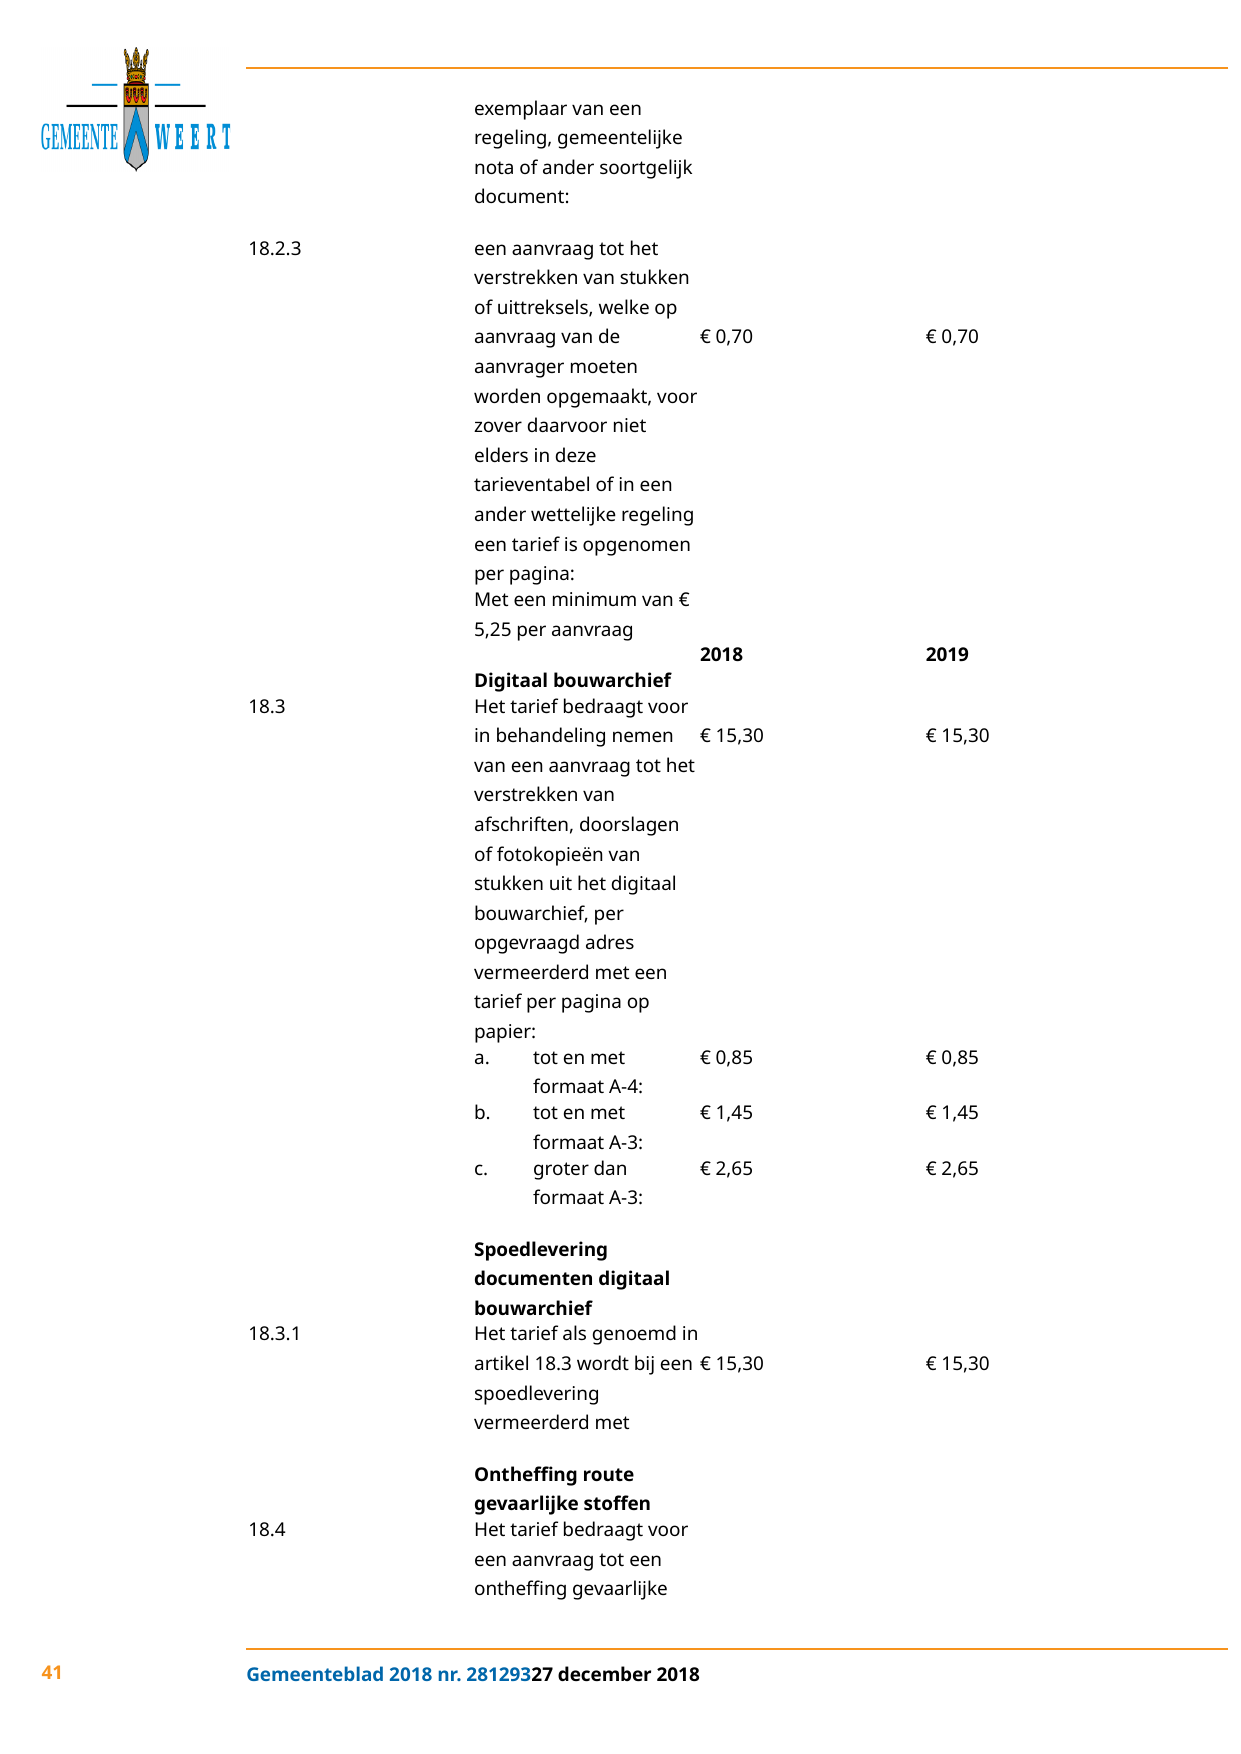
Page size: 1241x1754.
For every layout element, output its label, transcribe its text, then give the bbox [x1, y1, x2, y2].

table_cell € 15,30 [926, 693, 1152, 1044]
table_cell [248, 586, 474, 641]
table_cell [248, 209, 474, 235]
table_cell [248, 1044, 474, 1099]
table_cell € 2,65 [926, 1155, 1152, 1210]
table_cell € 15,30 [926, 1321, 1152, 1435]
table_cell exemplaar van een regeling, gemeentelijke nota of ander soortgelijk document: [474, 95, 700, 209]
table_cell € 2,65 [700, 1155, 926, 1210]
table_cell [700, 1435, 926, 1461]
table_cell [248, 1210, 474, 1236]
table_cell [926, 1516, 1152, 1601]
table_cell 18.4 [248, 1516, 474, 1601]
table_cell [248, 667, 474, 693]
table_cell [926, 1236, 1152, 1321]
table_cell [474, 1435, 700, 1461]
table_cell tot en met formaat A-4: [474, 1044, 700, 1099]
table_cell € 15,30 [700, 1321, 926, 1435]
table_cell [248, 1155, 474, 1210]
table_cell 2018 [700, 641, 926, 667]
table_cell [926, 209, 1152, 235]
table_cell € 1,45 [700, 1099, 926, 1155]
table_cell [248, 1099, 474, 1155]
table_cell € 0,85 [700, 1044, 926, 1099]
table_cell [700, 95, 926, 209]
table_cell [926, 586, 1152, 641]
table_cell € 0,85 [926, 1044, 1152, 1099]
table_cell € 15,30 [700, 693, 926, 1044]
table_cell [700, 1236, 926, 1321]
table_cell [700, 1210, 926, 1236]
table_cell tot en met formaat A-3: [474, 1099, 700, 1155]
table_cell [248, 1461, 474, 1516]
table_cell 18.3.1 [248, 1321, 474, 1435]
table_cell [926, 667, 1152, 693]
table_cell Ontheffing route gevaarlijke stoffen [474, 1461, 700, 1516]
table_cell Digitaal bouwarchief [474, 667, 700, 693]
table_cell groter dan formaat A-3: [474, 1155, 700, 1210]
table_cell [926, 1435, 1152, 1461]
table_cell [700, 209, 926, 235]
table_cell Het tarief bedraagt voor in behandeling nemen van een aanvraag tot het verstrekken van afschriften, doorslagen of fotokopieën van stukken uit het digitaal bouwarchief, per opgevraagd adres vermeerderd met een tarief per pagina op papier: [474, 693, 700, 1044]
table_cell [248, 1435, 474, 1461]
table_cell [700, 586, 926, 641]
table_cell Het tarief bedraagt voor een aanvraag tot een ontheffing gevaarlijke [474, 1516, 700, 1601]
table_cell € 0,70 [926, 235, 1152, 586]
table_cell Met een minimum van € 5,25 per aanvraag [474, 586, 700, 641]
table_cell [700, 1516, 926, 1601]
table_cell 2019 [926, 641, 1152, 667]
table_cell [926, 95, 1152, 209]
picture [41, 47, 231, 172]
table_cell [248, 641, 474, 667]
table_cell een aanvraag tot het verstrekken van stukken of uittreksels, welke op aanvraag van de aanvrager moeten worden opgemaakt, voor zover daarvoor niet elders in deze tarieventabel of in een ander wettelijke regeling een tarief is opgenomen per pagina: [474, 235, 700, 586]
table_cell 18.3 [248, 693, 474, 1044]
table_cell [474, 641, 700, 667]
table_cell Het tarief als genoemd in artikel 18.3 wordt bij een spoedlevering vermeerderd met [474, 1321, 700, 1435]
table_cell [926, 1461, 1152, 1516]
table_cell [248, 95, 474, 209]
table_cell Spoedlevering documenten digitaal bouwarchief [474, 1236, 700, 1321]
table_cell [248, 1236, 474, 1321]
table_cell € 1,45 [926, 1099, 1152, 1155]
table_cell € 0,70 [700, 235, 926, 586]
table_cell 18.2.3 [248, 235, 474, 586]
table_cell [700, 1461, 926, 1516]
table_cell [700, 667, 926, 693]
table_cell [926, 1210, 1152, 1236]
table_cell [474, 209, 700, 235]
table_cell [474, 1210, 700, 1236]
